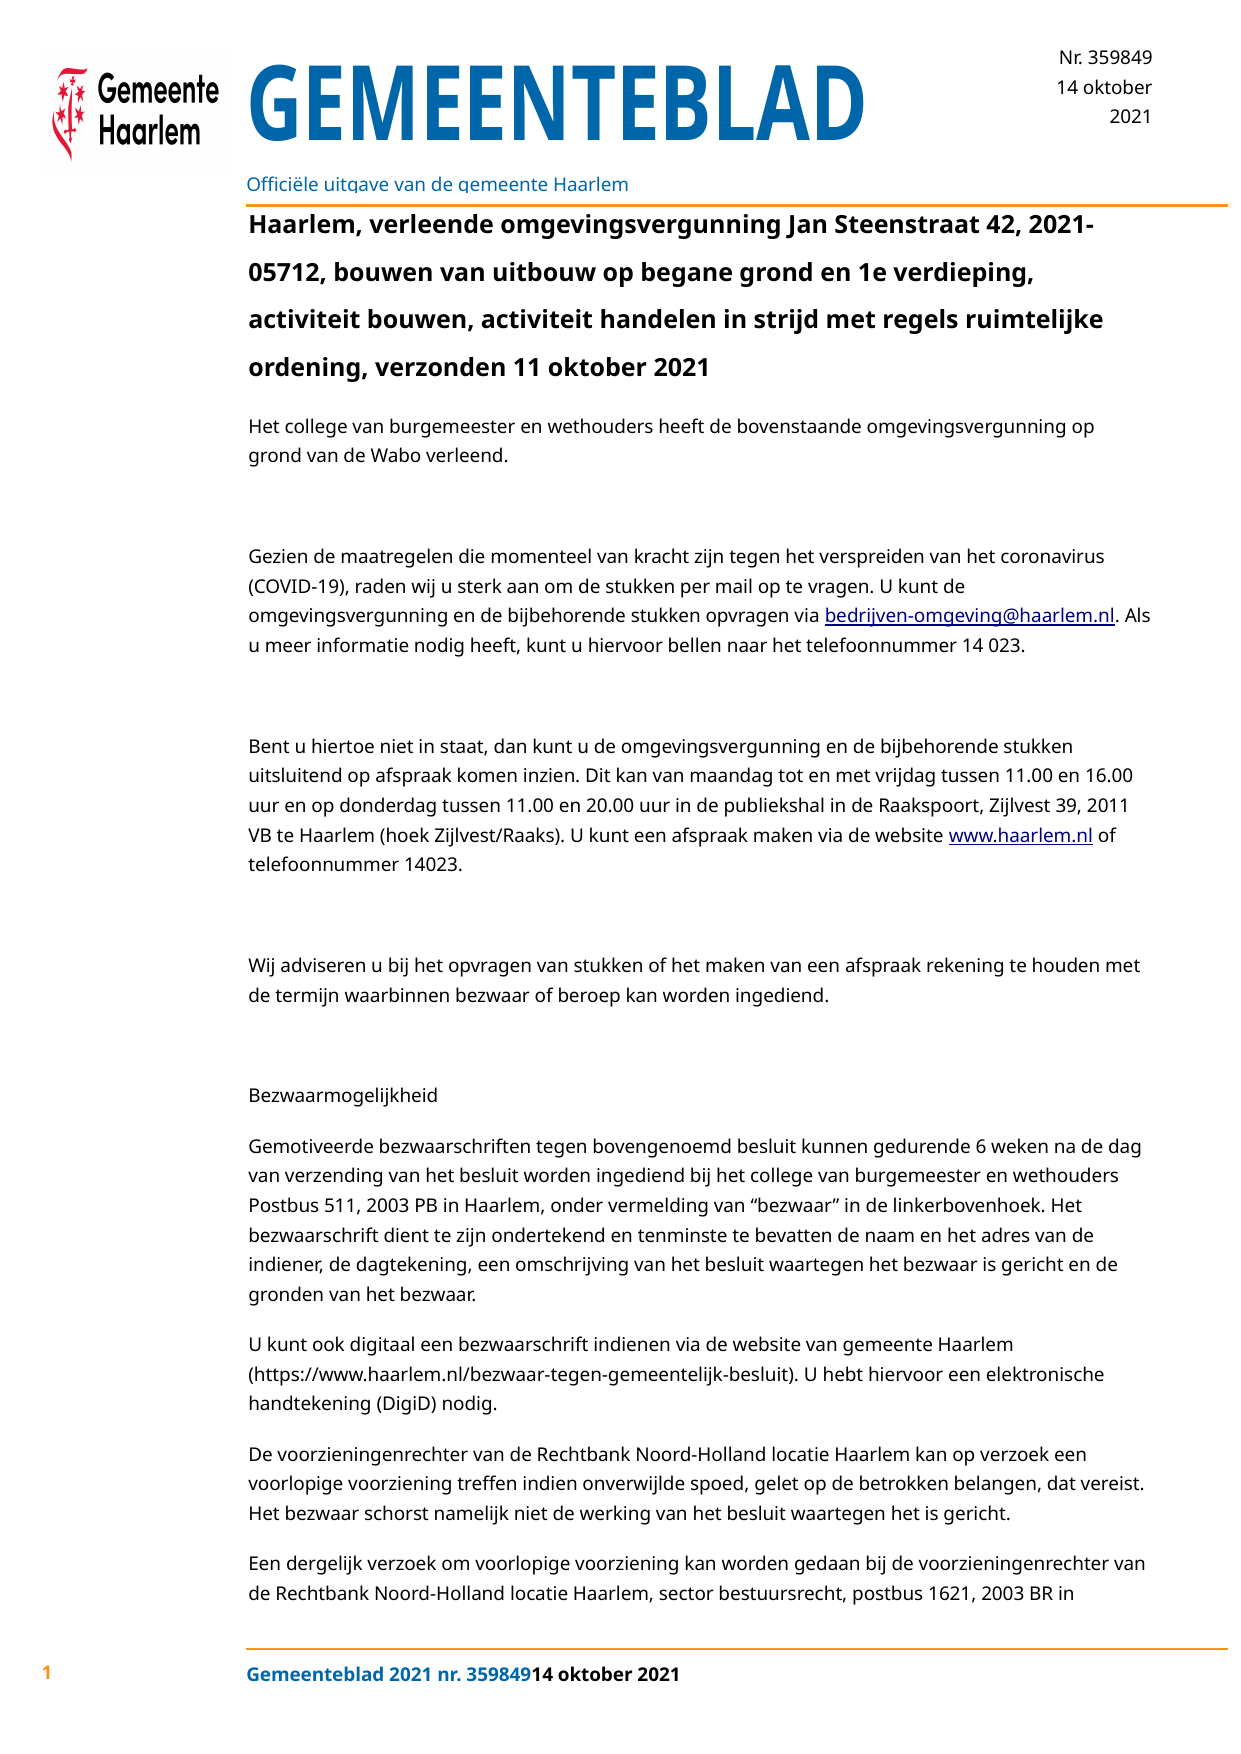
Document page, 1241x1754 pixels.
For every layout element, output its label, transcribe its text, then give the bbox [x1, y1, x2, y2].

text Bezwaarmogelijkheid [248, 1083, 1152, 1108]
text De voorzieningenrechter van de Rechtbank Noord-Holland locatie Haarlem kan op verzoek een voorlopige voorziening treffen indien onverwijlde spoed, gelet op de betrokken belangen, dat vereist. Het bezwaar schorst namelijk niet de werking van het besluit waartegen het is gericht. [248, 1441, 1152, 1526]
picture [41, 47, 231, 172]
text Het college van burgemeester en wethouders heeft de bovenstaande omgevingsvergunning op grond van de Wabo verleend. [248, 413, 1152, 468]
text Bent u hiertoe niet in staat, dan kunt u de omgevingsvergunning en de bijbehorende stukken uitsluitend op afspraak komen inzien. Dit kan van maandag tot en met vrijdag tussen 11.00 en 16.00 uur en op donderdag tussen 11.00 en 20.00 uur in de publiekshal in de Raakspoort, Zijlvest 39, 2011 VB te Haarlem (hoek Zijlvest/Raaks). U kunt een afspraak maken via de website www.haarlem.nl of telefoonnummer 14023. [248, 733, 1152, 877]
text U kunt ook digitaal een bezwaarschrift indienen via de website van gemeente Haarlem (https://www.haarlem.nl/bezwaar-tegen-gemeentelijk-besluit). U hebt hiervoor een elektronische handtekening (DigiD) nodig. [248, 1331, 1152, 1416]
text Gezien de maatregelen die momenteel van kracht zijn tegen het verspreiden van het coronavirus (COVID-19), raden wij u sterk aan om de stukken per mail op te vragen. U kunt de omgevingsvergunning en de bijbehorende stukken opvragen via bedrijven-omgeving@haarlem.nl. Als u meer informatie nodig heeft, kunt u hiervoor bellen naar het telefoonnummer 14 023. [248, 543, 1152, 658]
text Een dergelijk verzoek om voorlopige voorziening kan worden gedaan bij de voorzieningenrechter van de Rechtbank Noord-Holland locatie Haarlem, sector bestuursrecht, postbus 1621, 2003 BR in [248, 1551, 1152, 1606]
text Gemotiveerde bezwaarschriften tegen bovengenoemd besluit kunnen gedurende 6 weken na de dag van verzending van het besluit worden ingediend bij het college van burgemeester en wethouders Postbus 511, 2003 PB in Haarlem, onder vermelding van “bezwaar” in de linkerbovenhoek. Het bezwaarschrift dient te zijn ondertekend en tenminste te bevatten de naam en het adres van de indiener, de dagtekening, een omschrijving van het besluit waartegen het bezwaar is gericht en de gronden van het bezwaar. [248, 1133, 1152, 1307]
text Wij adviseren u bij het opvragen van stukken of het maken van een afspraak rekening te houden met de termijn waarbinnen bezwaar of beroep kan worden ingediend. [248, 952, 1152, 1008]
text Haarlem, verleende omgevingsvergunning Jan Steenstraat 42, 2021-05712, bouwen van uitbouw op begane grond en 1e verdieping, activiteit bouwen, activiteit handelen in strijd met regels ruimtelijke ordening, verzonden 11 oktober 2021 [248, 207, 1152, 384]
